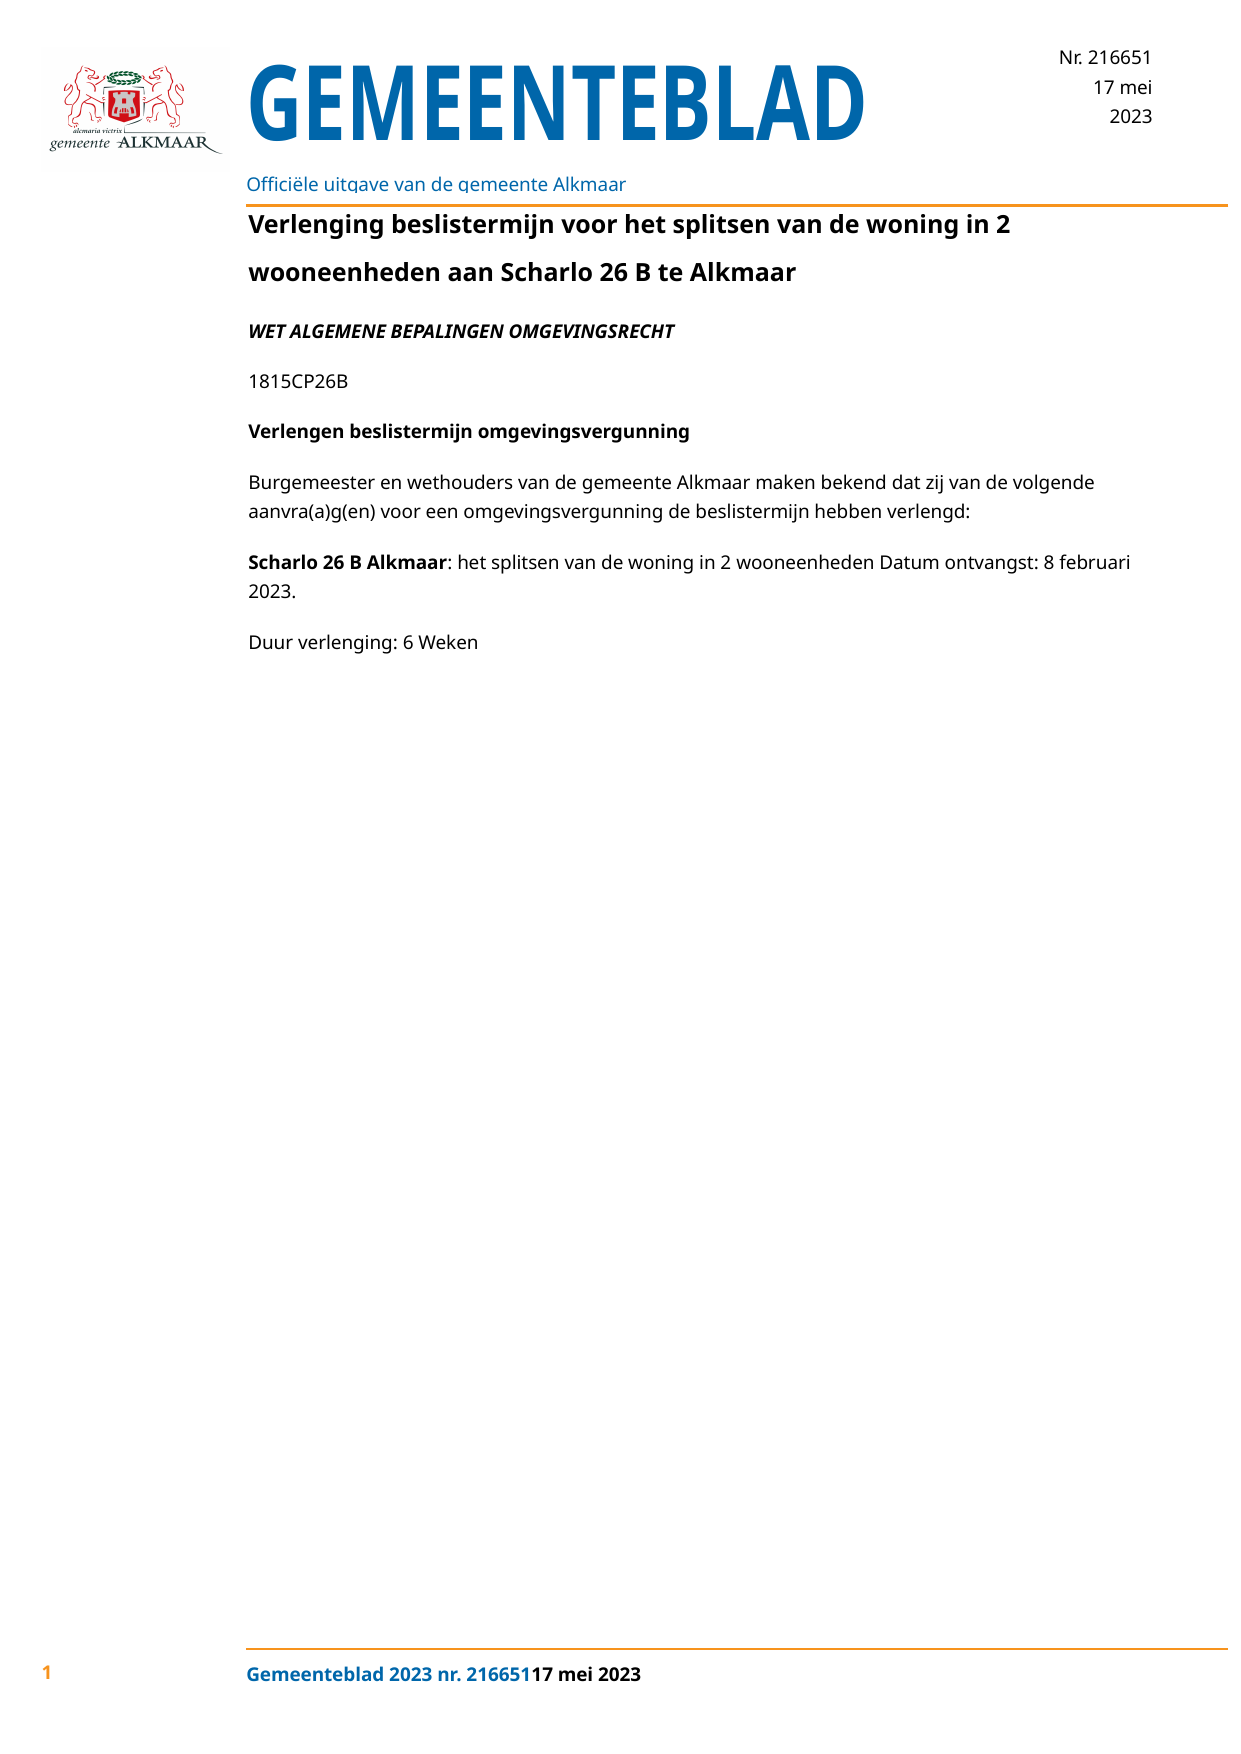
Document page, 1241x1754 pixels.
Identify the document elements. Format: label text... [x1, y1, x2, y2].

text Duur verlenging: 6 Weken [248, 629, 1152, 655]
text 1815CP26B [248, 368, 1152, 394]
text Scharlo 26 B Alkmaar: het splitsen van de woning in 2 wooneenheden Datum ontvangst: 8 februari 2023. [248, 549, 1152, 604]
picture [41, 47, 231, 172]
text Verlengen beslistermijn omgevingsvergunning [248, 419, 1152, 444]
text Verlenging beslistermijn voor het splitsen van de woning in 2 wooneenheden aan Scharlo 26 B te Alkmaar [248, 207, 1152, 288]
text Burgemeester en wethouders van de gemeente Alkmaar maken bekend dat zij van de volgende aanvra(a)g(en) voor een omgevingsvergunning de beslistermijn hebben verlengd: [248, 469, 1152, 524]
text WET ALGEMENE BEPALINGEN OMGEVINGSRECHT [248, 318, 1152, 344]
